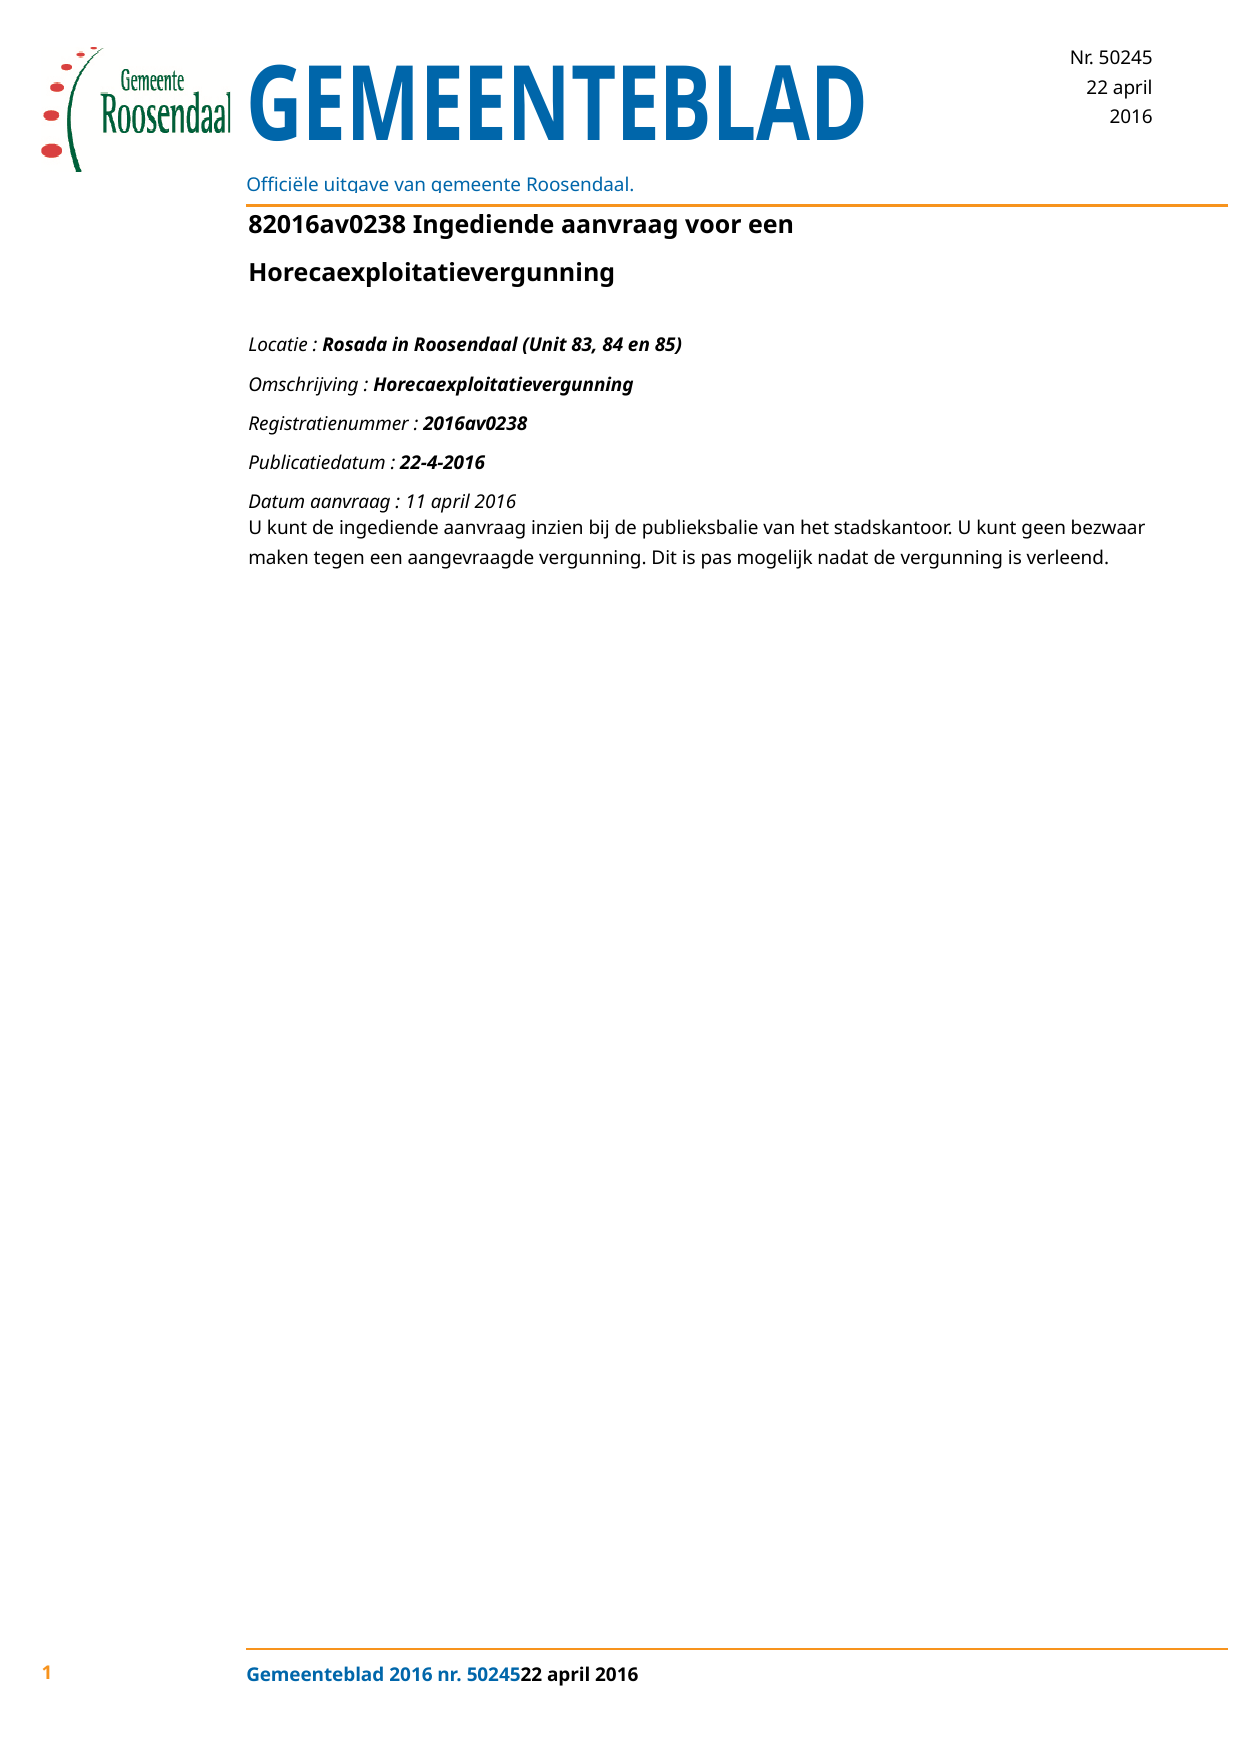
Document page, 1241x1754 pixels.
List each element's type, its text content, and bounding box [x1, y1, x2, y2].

text Locatie : Rosada in Roosendaal (Unit 83, 84 en 85) [248, 331, 1152, 357]
text Registratienummer : 2016av0238 [248, 410, 1152, 436]
text Datum aanvraag : 11 april 2016 [248, 488, 1152, 514]
text U kunt de ingediende aanvraag inzien bij de publieksbalie van het stadskantoor. U kunt geen bezwaar maken tegen een aangevraagde vergunning. Dit is pas mogelijk nadat de vergunning is verleend. [248, 514, 1152, 569]
text Omschrijving : Horecaexploitatievergunning [248, 371, 1152, 396]
picture [41, 47, 231, 172]
text Publicatiedatum : 22-4-2016 [248, 449, 1152, 475]
text 82016av0238 Ingediende aanvraag voor een Horecaexploitatievergunning [248, 207, 1152, 288]
